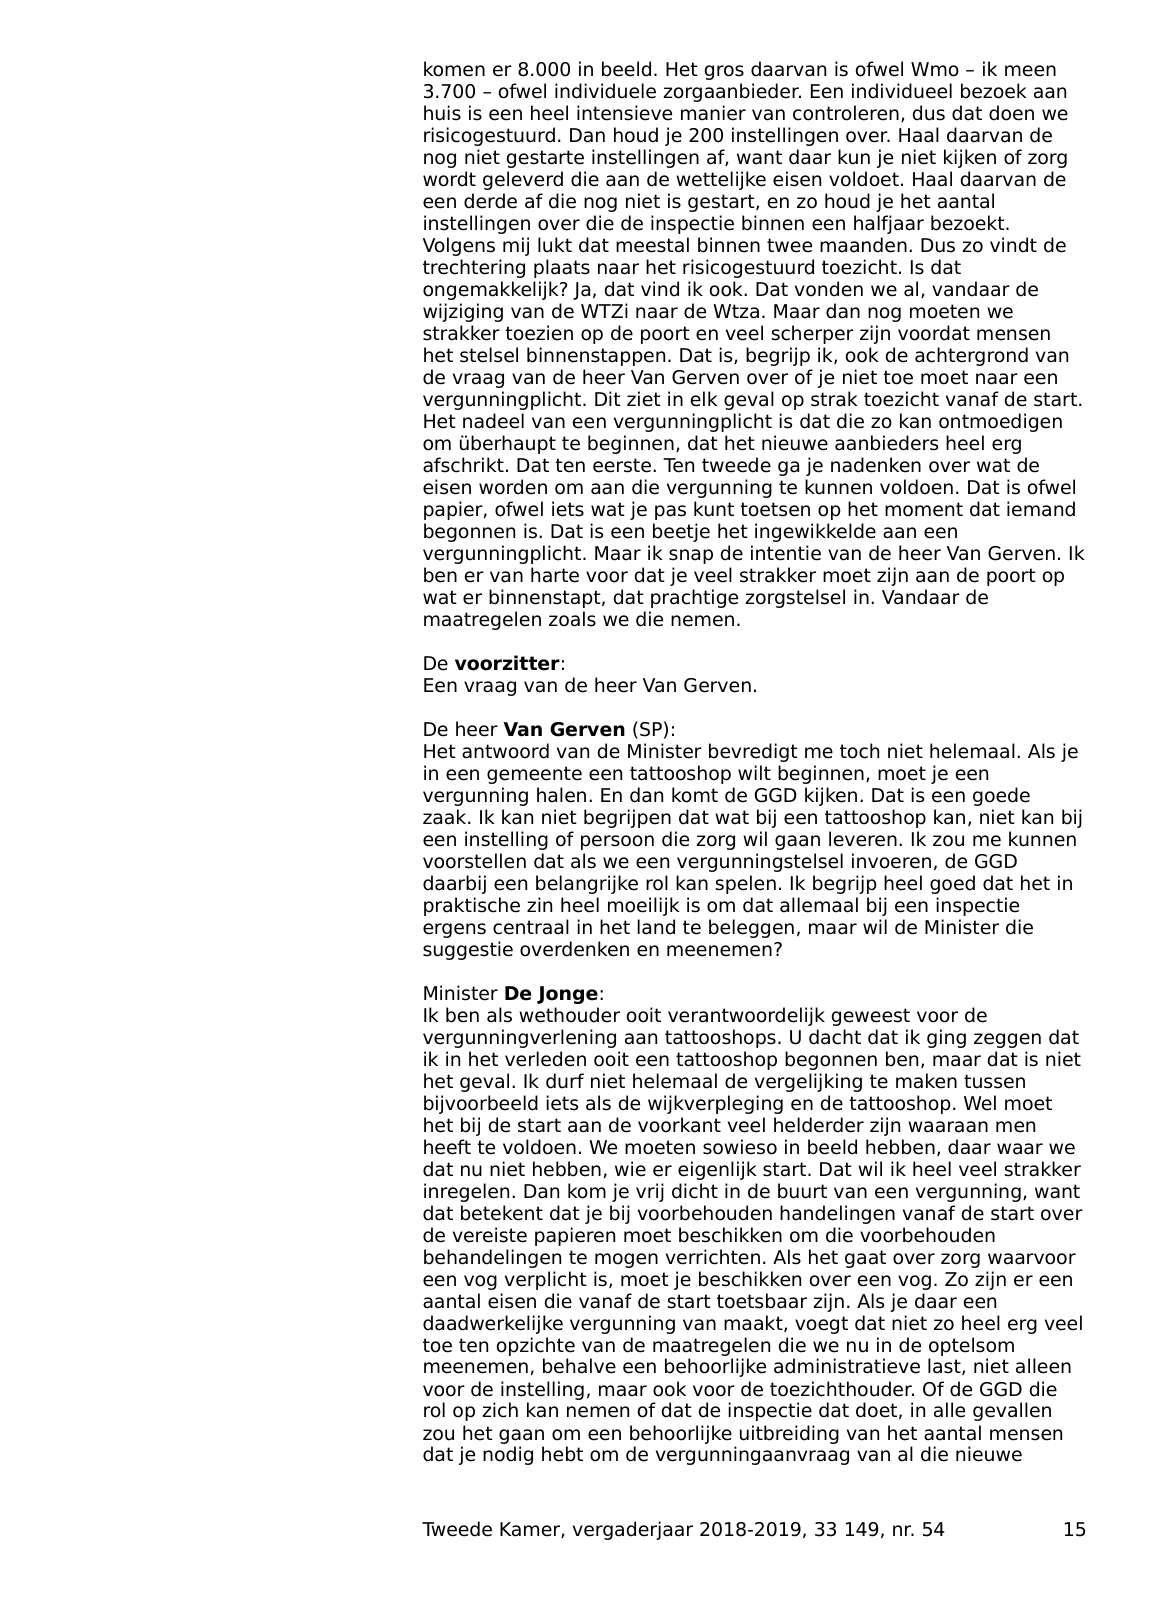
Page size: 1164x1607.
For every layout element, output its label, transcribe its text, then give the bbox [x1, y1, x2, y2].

text komen er 8.000 in beeld. Het gros daarvan is ofwel Wmo – ik meen 3.700 – ofwel individuele zorgaanbieder. Een individueel bezoek aan huis is een heel intensieve manier van controleren, dus dat doen we risicogestuurd. Dan houd je 200 instellingen over. Haal daarvan de nog niet gestarte instellingen af, want daar kun je niet kijken of zorg wordt geleverd die aan de wettelijke eisen voldoet. Haal daarvan de een derde af die nog niet is gestart, en zo houd je het aantal instellingen over die de inspectie binnen een halfjaar bezoekt. Volgens mij lukt dat meestal binnen twee maanden. Dus zo vindt de trechtering plaats naar het risicogestuurd toezicht. Is dat ongemakkelijk? Ja, dat vind ik ook. Dat vonden we al, vandaar de wijziging van de WTZi naar de Wtza. Maar dan nog moeten we strakker toezien op de poort en veel scherper zijn voordat mensen het stelsel binnenstappen. Dat is, begrijp ik, ook de achtergrond van de vraag van de heer Van Gerven over of je niet toe moet naar een vergunningplicht. Dit ziet in elk geval op strak toezicht vanaf de start. Het nadeel van een vergunningplicht is dat die zo kan ontmoedigen om überhaupt te beginnen, dat het nieuwe aanbieders heel erg afschrikt. Dat ten eerste. Ten tweede ga je nadenken over wat de eisen worden om aan die vergunning te kunnen voldoen. Dat is ofwel papier, ofwel iets wat je pas kunt toetsen op het moment dat iemand begonnen is. Dat is een beetje het ingewikkelde aan een vergunningplicht. Maar ik snap de intentie van de heer Van Gerven. Ik ben er van harte voor dat je veel strakker moet zijn aan de poort op wat er binnenstapt, dat prachtige zorgstelsel in. Vandaar de maatregelen zoals we die nemen. [422, 59, 1087, 631]
text De heer Van Gerven (SP): [422, 719, 1087, 741]
text Ik ben als wethouder ooit verantwoordelijk geweest voor de vergunningverlening aan tattooshops. U dacht dat ik ging zeggen dat ik in het verleden ooit een tattooshop begonnen ben, maar dat is niet het geval. Ik durf niet helemaal de vergelijking te maken tussen bijvoorbeeld iets als de wijkverpleging en de tattooshop. Wel moet het bij de start aan de voorkant veel helderder zijn waaraan men heeft te voldoen. We moeten sowieso in beeld hebben, daar waar we dat nu niet hebben, wie er eigenlijk start. Dat wil ik heel veel strakker inregelen. Dan kom je vrij dicht in de buurt van een vergunning, want dat betekent dat je bij voorbehouden handelingen vanaf de start over de vereiste papieren moet beschikken om die voorbehouden behandelingen te mogen verrichten. Als het gaat over zorg waarvoor een vog verplicht is, moet je beschikken over een vog. Zo zijn er een aantal eisen die vanaf de start toetsbaar zijn. Als je daar een daadwerkelijke vergunning van maakt, voegt dat niet zo heel erg veel toe ten opzichte van de maatregelen die we nu in de optelsom meenemen, behalve een behoorlijke administratieve last, niet alleen voor de instelling, maar ook voor de toezichthouder. Of de GGD die rol op zich kan nemen of dat de inspectie dat doet, in alle gevallen zou het gaan om een behoorlijke uitbreiding van het aantal mensen dat je nodig hebt om de vergunningaanvraag van al die nieuwe [422, 1005, 1087, 1466]
text Minister De Jonge: [422, 983, 1087, 1005]
text Een vraag van de heer Van Gerven. [422, 675, 1087, 697]
text De voorzitter: [422, 653, 1087, 675]
text Het antwoord van de Minister bevredigt me toch niet helemaal. Als je in een gemeente een tattooshop wilt beginnen, moet je een vergunning halen. En dan komt de GGD kijken. Dat is een goede zaak. Ik kan niet begrijpen dat wat bij een tattooshop kan, niet kan bij een instelling of persoon die zorg wil gaan leveren. Ik zou me kunnen voorstellen dat als we een vergunningstelsel invoeren, de GGD daarbij een belangrijke rol kan spelen. Ik begrijp heel goed dat het in praktische zin heel moeilijk is om dat allemaal bij een inspectie ergens centraal in het land te beleggen, maar wil de Minister die suggestie overdenken en meenemen? [422, 741, 1087, 961]
